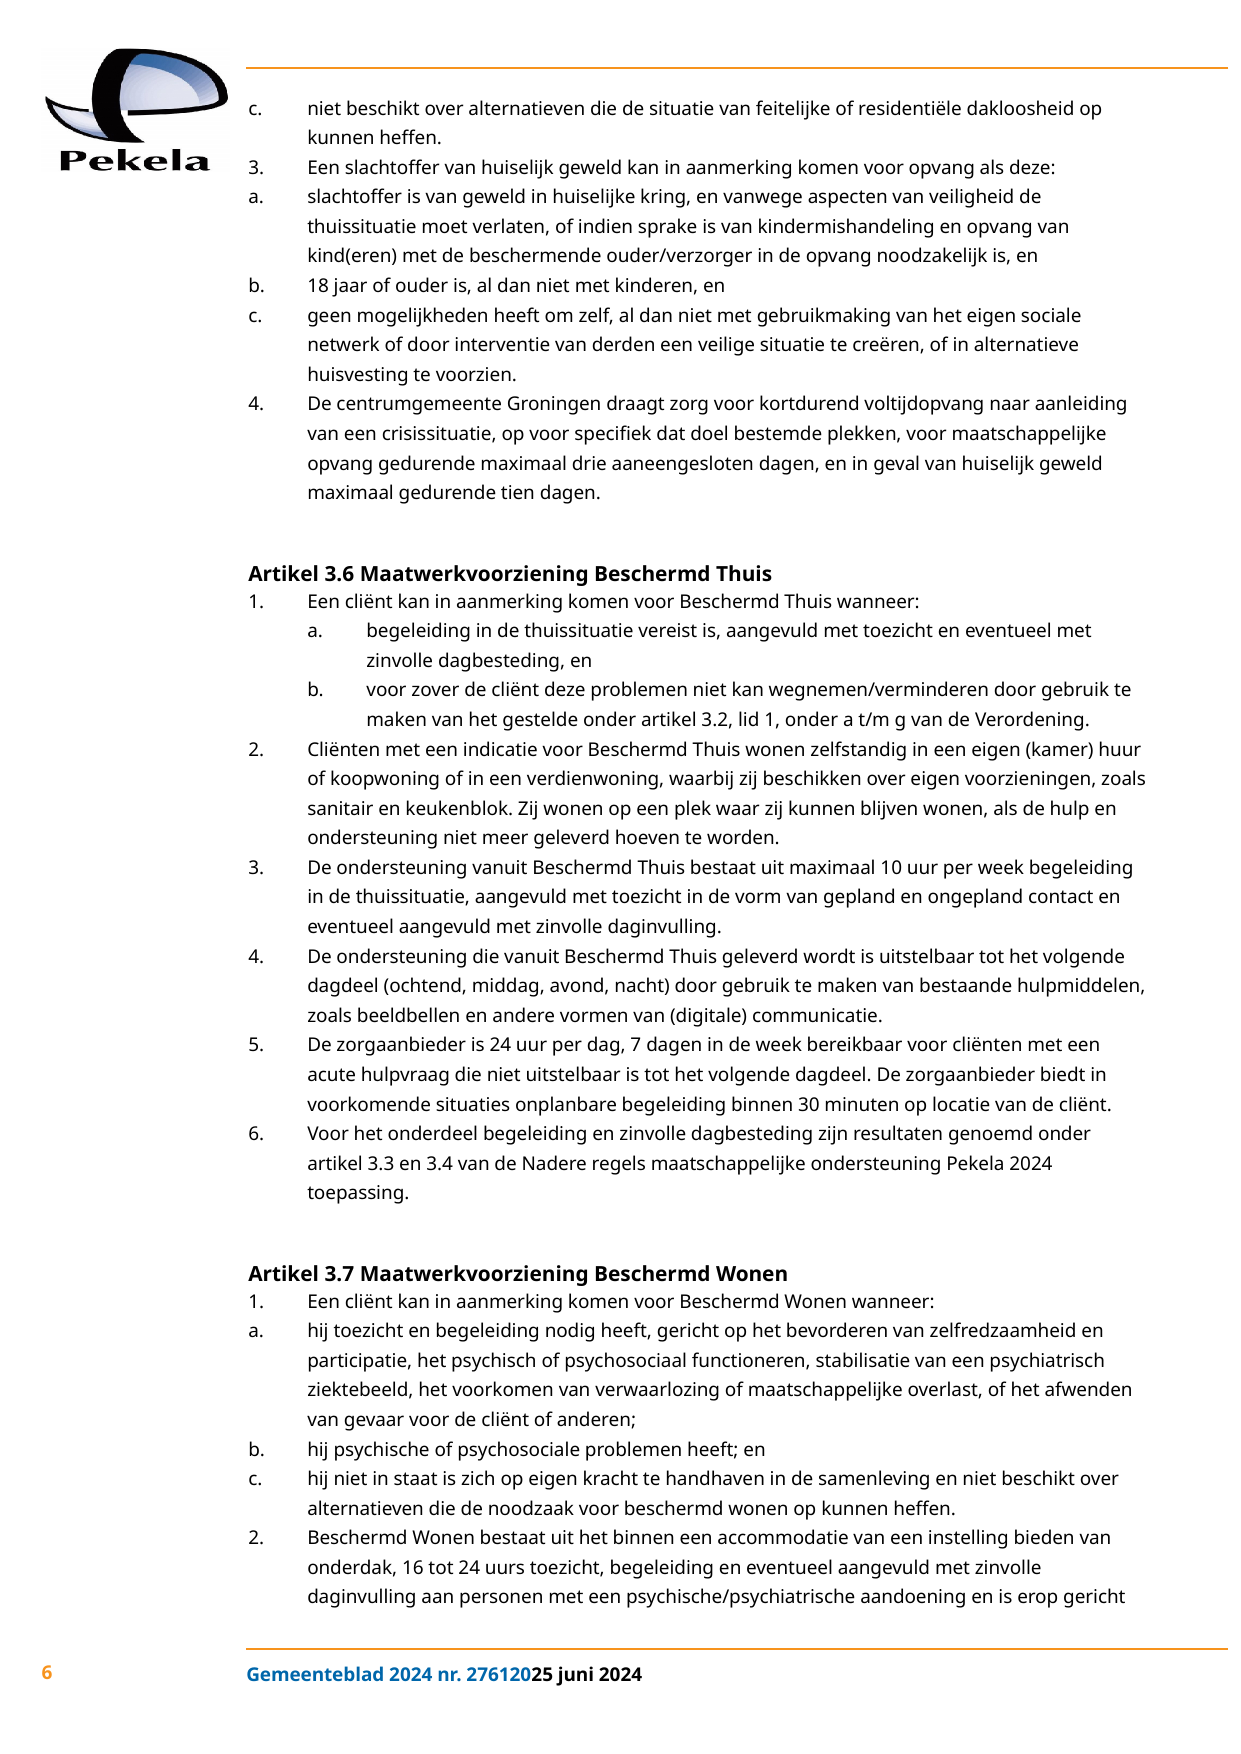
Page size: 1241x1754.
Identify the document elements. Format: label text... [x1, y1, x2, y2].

text Artikel 3.6 Maatwerkvoorziening Beschermd Thuis [248, 559, 1152, 588]
list hij psychische of psychosociale problemen heeft; en [248, 1436, 1152, 1462]
list Voor het onderdeel begeleiding en zinvolle dagbesteding zijn resultaten genoemd onder artikel 3.3 en 3.4 van de Nadere regels maatschappelijke ondersteuning Pekela 2024 toepassing. [248, 1120, 1152, 1205]
list niet beschikt over alternatieven die de situatie van feitelijke of residentiële dakloosheid op kunnen heffen. [248, 95, 1152, 150]
list begeleiding in de thuissituatie vereist is, aangevuld met toezicht en eventueel met zinvolle dagbesteding, en [307, 617, 1152, 673]
list hij niet in staat is zich op eigen kracht te handhaven in de samenleving en niet beschikt over alternatieven die de noodzaak voor beschermd wonen op kunnen heffen. [248, 1465, 1152, 1521]
list Een cliënt kan in aanmerking komen voor Beschermd Wonen wanneer: [248, 1288, 1152, 1314]
list Cliënten met een indicatie voor Beschermd Thuis wonen zelfstandig in een eigen (kamer) huur of koopwoning of in een verdienwoning, waarbij zij beschikken over eigen voorzieningen, zoals sanitair en keukenblok. Zij wonen op een plek waar zij kunnen blijven wonen, als de hulp en ondersteuning niet meer geleverd hoeven te worden. [248, 736, 1152, 850]
list slachtoffer is van geweld in huiselijke kring, en vanwege aspecten van veiligheid de thuissituatie moet verlaten, of indien sprake is van kindermishandeling en opvang van kind(eren) met de beschermende ouder/verzorger in de opvang noodzakelijk is, en [248, 183, 1152, 268]
list De zorgaanbieder is 24 uur per dag, 7 dagen in de week bereikbaar voor cliënten met een acute hulpvraag die niet uitstelbaar is tot het volgende dagdeel. De zorgaanbieder biedt in voorkomende situaties onplanbare begeleiding binnen 30 minuten op locatie van de cliënt. [248, 1032, 1152, 1116]
list voor zover de cliënt deze problemen niet kan wegnemen/verminderen door gebruik te maken van het gestelde onder artikel 3.2, lid 1, onder a t/m g van de Verordening. [307, 677, 1152, 732]
list De centrumgemeente Groningen draagt zorg voor kortdurend voltijdopvang naar aanleiding van een crisissituatie, op voor specifiek dat doel bestemde plekken, voor maatschappelijke opvang gedurende maximaal drie aaneengesloten dagen, en in geval van huiselijk geweld maximaal gedurende tien dagen. [248, 391, 1152, 505]
list De ondersteuning vanuit Beschermd Thuis bestaat uit maximaal 10 uur per week begeleiding in de thuissituatie, aangevuld met toezicht in de vorm van gepland en ongepland contact en eventueel aangevuld met zinvolle daginvulling. [248, 854, 1152, 939]
list Een cliënt kan in aanmerking komen voor Beschermd Thuis wanneer: [248, 588, 1152, 613]
list hij toezicht en begeleiding nodig heeft, gericht op het bevorderen van zelfredzaamheid en participatie, het psychisch of psychosociaal functioneren, stabilisatie van een psychiatrisch ziektebeeld, het voorkomen van verwaarlozing of maatschappelijke overlast, of het afwenden van gevaar voor de cliënt of anderen; [248, 1317, 1152, 1432]
text Artikel 3.7 Maatwerkvoorziening Beschermd Wonen [248, 1259, 1152, 1288]
list 18 jaar of ouder is, al dan niet met kinderen, en [248, 272, 1152, 298]
list Een slachtoffer van huiselijk geweld kan in aanmerking komen voor opvang als deze: [248, 154, 1152, 180]
list geen mogelijkheden heeft om zelf, al dan niet met gebruikmaking van het eigen sociale netwerk of door interventie van derden een veilige situatie te creëren, of in alternatieve huisvesting te voorzien. [248, 302, 1152, 387]
picture [41, 47, 231, 172]
list Beschermd Wonen bestaat uit het binnen een accommodatie van een instelling bieden van onderdak, 16 tot 24 uurs toezicht, begeleiding en eventueel aangevuld met zinvolle daginvulling aan personen met een psychische/psychiatrische aandoening en is erop gericht [248, 1524, 1152, 1609]
list De ondersteuning die vanuit Beschermd Thuis geleverd wordt is uitstelbaar tot het volgende dagdeel (ochtend, middag, avond, nacht) door gebruik te maken van bestaande hulpmiddelen, zoals beeldbellen en andere vormen van (digitale) communicatie. [248, 943, 1152, 1028]
